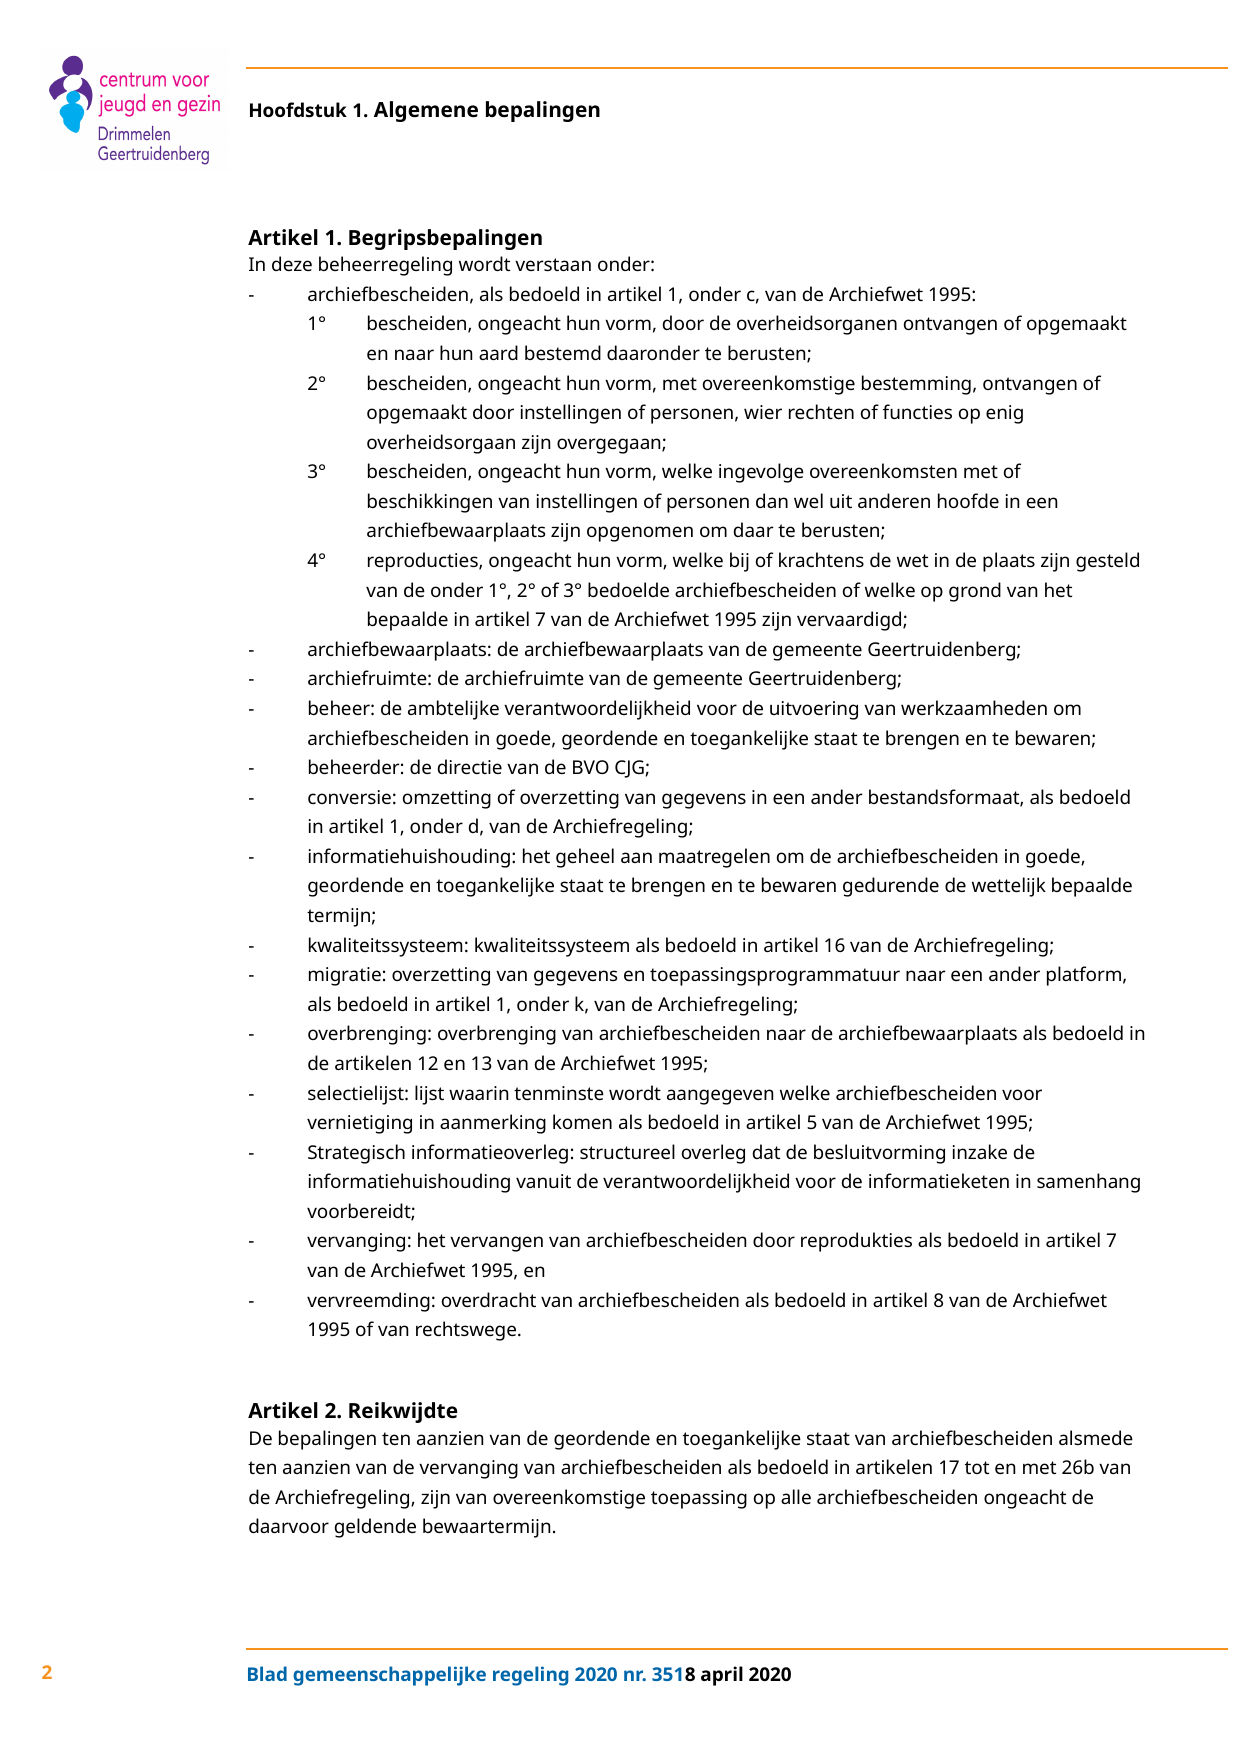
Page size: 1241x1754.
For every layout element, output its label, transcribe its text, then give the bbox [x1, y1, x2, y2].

list overbrenging: overbrenging van archiefbescheiden naar de archiefbewaarplaats als bedoeld in de artikelen 12 en 13 van de Archiefwet 1995; [248, 1021, 1152, 1076]
list bescheiden, ongeacht hun vorm, door de overheidsorganen ontvangen of opgemaakt en naar hun aard bestemd daaronder te berusten; [307, 311, 1152, 366]
text Artikel 1. Begripsbepalingen [248, 223, 1152, 251]
text In deze beheerregeling wordt verstaan onder: [248, 251, 1152, 277]
list beheerder: de directie van de BVO CJG; [248, 754, 1152, 780]
picture [41, 47, 231, 172]
text De bepalingen ten aanzien van de geordende en toegankelijke staat van archiefbescheiden alsmede ten aanzien van de vervanging van archiefbescheiden als bedoeld in artikelen 17 tot en met 26b van de Archiefregeling, zijn van overeenkomstige toepassing op alle archiefbescheiden ongeacht de daarvoor geldende bewaartermijn. [248, 1425, 1152, 1539]
list informatiehuishouding: het geheel aan maatregelen om de archiefbescheiden in goede, geordende en toegankelijke staat te brengen en te bewaren gedurende de wettelijk bepaalde termijn; [248, 843, 1152, 928]
list bescheiden, ongeacht hun vorm, welke ingevolge overeenkomsten met of beschikkingen van instellingen of personen dan wel uit anderen hoofde in een archiefbewaarplaats zijn opgenomen om daar te berusten; [307, 458, 1152, 543]
list vervanging: het vervangen van archiefbescheiden door reprodukties als bedoeld in artikel 7 van de Archiefwet 1995, en [248, 1228, 1152, 1283]
list archiefbewaarplaats: de archiefbewaarplaats van de gemeente Geertruidenberg; [248, 636, 1152, 662]
list migratie: overzetting van gegevens en toepassingsprogrammatuur naar een ander platform, als bedoeld in artikel 1, onder k, van de Archiefregeling; [248, 961, 1152, 1017]
text Hoofdstuk 1. Algemene bepalingen [248, 95, 1152, 123]
list Strategisch informatieoverleg: structureel overleg dat de besluitvorming inzake de informatiehuishouding vanuit de verantwoordelijkheid voor de informatieketen in samenhang voorbereidt; [248, 1139, 1152, 1224]
list archiefbescheiden, als bedoeld in artikel 1, onder c, van de Archiefwet 1995: [248, 281, 1152, 307]
list archiefruimte: de archiefruimte van de gemeente Geertruidenberg; [248, 666, 1152, 691]
list kwaliteitssysteem: kwaliteitssysteem als bedoeld in artikel 16 van de Archiefregeling; [248, 932, 1152, 957]
list conversie: omzetting of overzetting van gegevens in een ander bestandsformaat, als bedoeld in artikel 1, onder d, van de Archiefregeling; [248, 784, 1152, 839]
text Artikel 2. Reikwijdte [248, 1396, 1152, 1425]
list vervreemding: overdracht van archiefbescheiden als bedoeld in artikel 8 van de Archiefwet 1995 of van rechtswege. [248, 1287, 1152, 1342]
list bescheiden, ongeacht hun vorm, met overeenkomstige bestemming, ontvangen of opgemaakt door instellingen of personen, wier rechten of functies op enig overheidsorgaan zijn overgegaan; [307, 370, 1152, 454]
list beheer: de ambtelijke verantwoordelijkheid voor de uitvoering van werkzaamheden om archiefbescheiden in goede, geordende en toegankelijke staat te brengen en te bewaren; [248, 695, 1152, 750]
list selectielijst: lijst waarin tenminste wordt aangegeven welke archiefbescheiden voor vernietiging in aanmerking komen als bedoeld in artikel 5 van de Archiefwet 1995; [248, 1080, 1152, 1135]
list reproducties, ongeacht hun vorm, welke bij of krachtens de wet in de plaats zijn gesteld van de onder 1°, 2° of 3° bedoelde archiefbescheiden of welke op grond van het bepaalde in artikel 7 van de Archiefwet 1995 zijn vervaardigd; [307, 547, 1152, 632]
